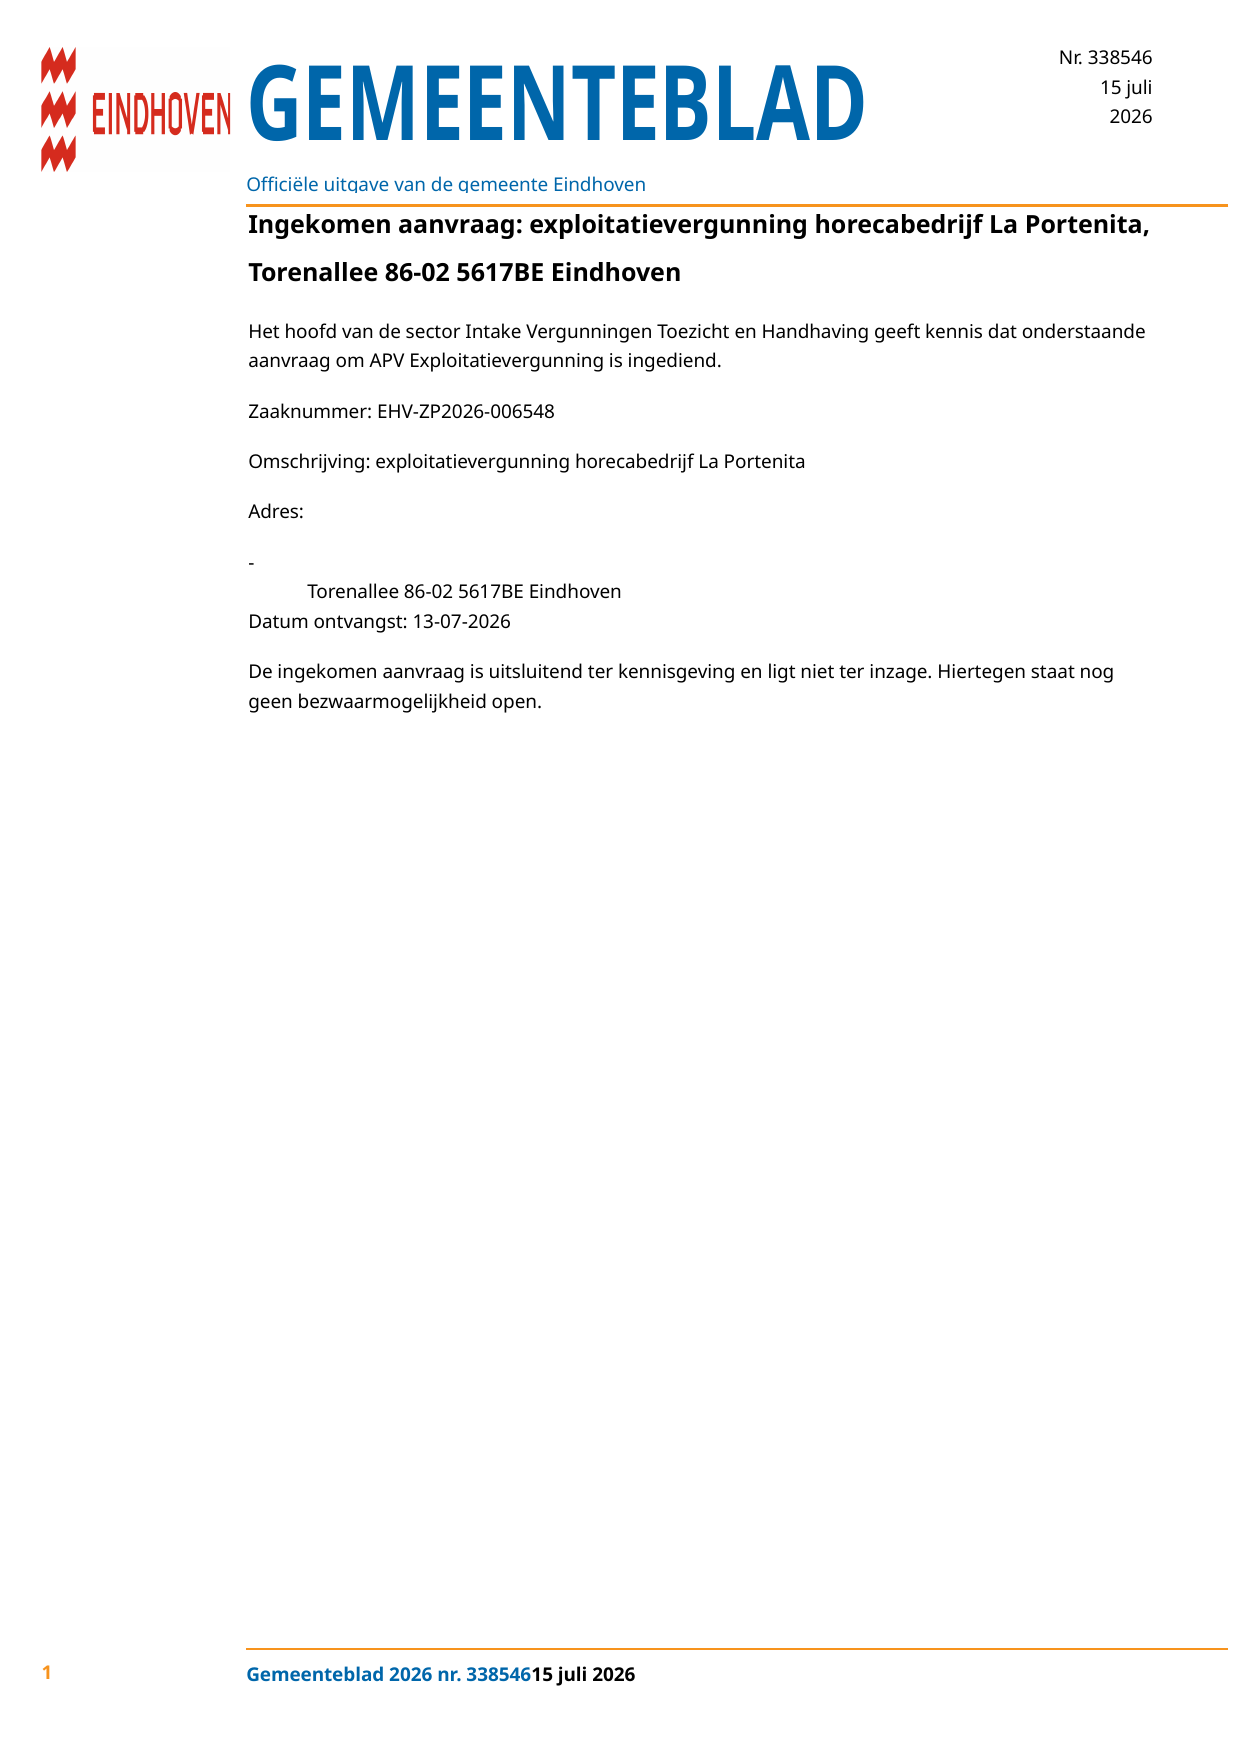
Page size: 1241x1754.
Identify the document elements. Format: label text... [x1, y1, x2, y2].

picture [41, 47, 231, 172]
list Torenallee 86-02 5617BE Eindhoven [248, 579, 1152, 604]
text Omschrijving: exploitatievergunning horecabedrijf La Portenita [248, 448, 1152, 474]
text Datum ontvangst: 13-07-2026 [248, 608, 1152, 634]
text Adres: [248, 499, 1152, 524]
text Ingekomen aanvraag: exploitatievergunning horecabedrijf La Portenita, Torenallee 86-02 5617BE Eindhoven [248, 207, 1152, 288]
text De ingekomen aanvraag is uitsluitend ter kennisgeving en ligt niet ter inzage. Hiertegen staat nog geen bezwaarmogelijkheid open. [248, 659, 1152, 714]
text Het hoofd van de sector Intake Vergunningen Toezicht en Handhaving geeft kennis dat onderstaande aanvraag om APV Exploitatievergunning is ingediend. [248, 318, 1152, 373]
text Zaaknummer: EHV-ZP2026-006548 [248, 398, 1152, 424]
